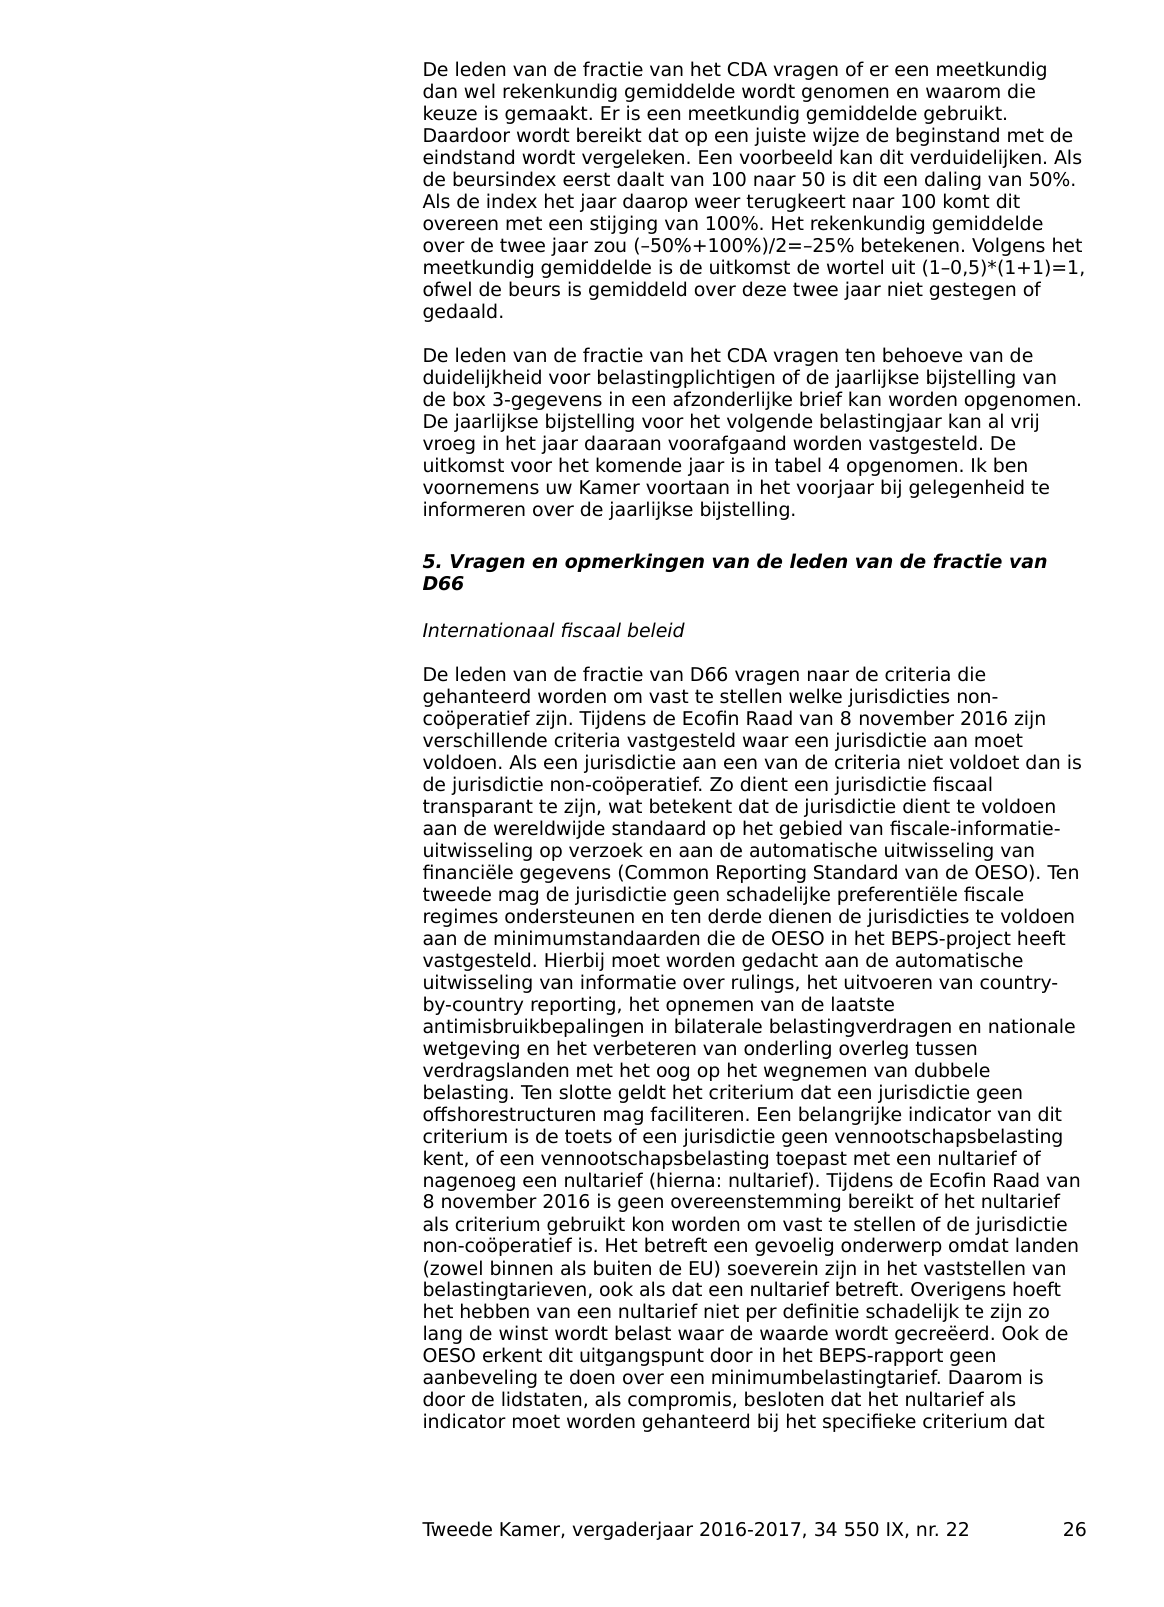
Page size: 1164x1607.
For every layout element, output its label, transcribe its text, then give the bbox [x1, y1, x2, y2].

text De leden van de fractie van het CDA vragen of er een meetkundig dan wel rekenkundig gemiddelde wordt genomen en waarom die keuze is gemaakt. Er is een meetkundig gemiddelde gebruikt. Daardoor wordt bereikt dat op een juiste wijze de beginstand met de eindstand wordt vergeleken. Een voorbeeld kan dit verduidelijken. Als de beursindex eerst daalt van 100 naar 50 is dit een daling van 50%. Als de index het jaar daarop weer terugkeert naar 100 komt dit overeen met een stijging van 100%. Het rekenkundig gemiddelde over de twee jaar zou (–50%+100%)/2=–25% betekenen. Volgens het meetkundig gemiddelde is de uitkomst de wortel uit (1–0,5)*(1+1)=1, ofwel de beurs is gemiddeld over deze twee jaar niet gestegen of gedaald. [422, 59, 1087, 323]
text De leden van de fractie van D66 vragen naar de criteria die gehanteerd worden om vast te stellen welke jurisdicties non-coöperatief zijn. Tijdens de Ecofin Raad van 8 november 2016 zijn verschillende criteria vastgesteld waar een jurisdictie aan moet voldoen. Als een jurisdictie aan een van de criteria niet voldoet dan is de jurisdictie non-coöperatief. Zo dient een jurisdictie fiscaal transparant te zijn, wat betekent dat de jurisdictie dient te voldoen aan de wereldwijde standaard op het gebied van fiscale-informatie-uitwisseling op verzoek en aan de automatische uitwisseling van financiële gegevens (Common Reporting Standard van de OESO). Ten tweede mag de jurisdictie geen schadelijke preferentiële fiscale regimes ondersteunen en ten derde dienen de jurisdicties te voldoen aan de minimumstandaarden die de OESO in het BEPS-project heeft vastgesteld. Hierbij moet worden gedacht aan de automatische uitwisseling van informatie over rulings, het uitvoeren van country-by-country reporting, het opnemen van de laatste antimisbruikbepalingen in bilaterale belastingverdragen en nationale wetgeving en het verbeteren van onderling overleg tussen verdragslanden met het oog op het wegnemen van dubbele belasting. Ten slotte geldt het criterium dat een jurisdictie geen offshorestructuren mag faciliteren. Een belangrijke indicator van dit criterium is de toets of een jurisdictie geen vennootschapsbelasting kent, of een vennootschapsbelasting toepast met een nultarief of nagenoeg een nultarief (hierna: nultarief). Tijdens de Ecofin Raad van 8 november 2016 is geen overeenstemming bereikt of het nultarief als criterium gebruikt kon worden om vast te stellen of de jurisdictie non-coöperatief is. Het betreft een gevoelig onderwerp omdat landen (zowel binnen als buiten de EU) soeverein zijn in het vaststellen van belastingtarieven, ook als dat een nultarief betreft. Overigens hoeft het hebben van een nultarief niet per definitie schadelijk te zijn zo lang de winst wordt belast waar de waarde wordt gecreëerd. Ook de OESO erkent dit uitgangspunt door in het BEPS-rapport geen aanbeveling te doen over een minimumbelastingtarief. Daarom is door de lidstaten, als compromis, besloten dat het nultarief als indicator moet worden gehanteerd bij het specifieke criterium dat [422, 664, 1087, 1433]
subtitle 5. Vragen en opmerkingen van de leden van de fractie van D66 [422, 551, 1087, 595]
text De leden van de fractie van het CDA vragen ten behoeve van de duidelijkheid voor belastingplichtigen of de jaarlijkse bijstelling van de box 3-gegevens in een afzonderlijke brief kan worden opgenomen. De jaarlijkse bijstelling voor het volgende belastingjaar kan al vrij vroeg in het jaar daaraan voorafgaand worden vastgesteld. De uitkomst voor het komende jaar is in tabel 4 opgenomen. Ik ben voornemens uw Kamer voortaan in het voorjaar bij gelegenheid te informeren over de jaarlijkse bijstelling. [422, 345, 1087, 521]
subtitle Internationaal fiscaal beleid [422, 620, 1087, 642]
